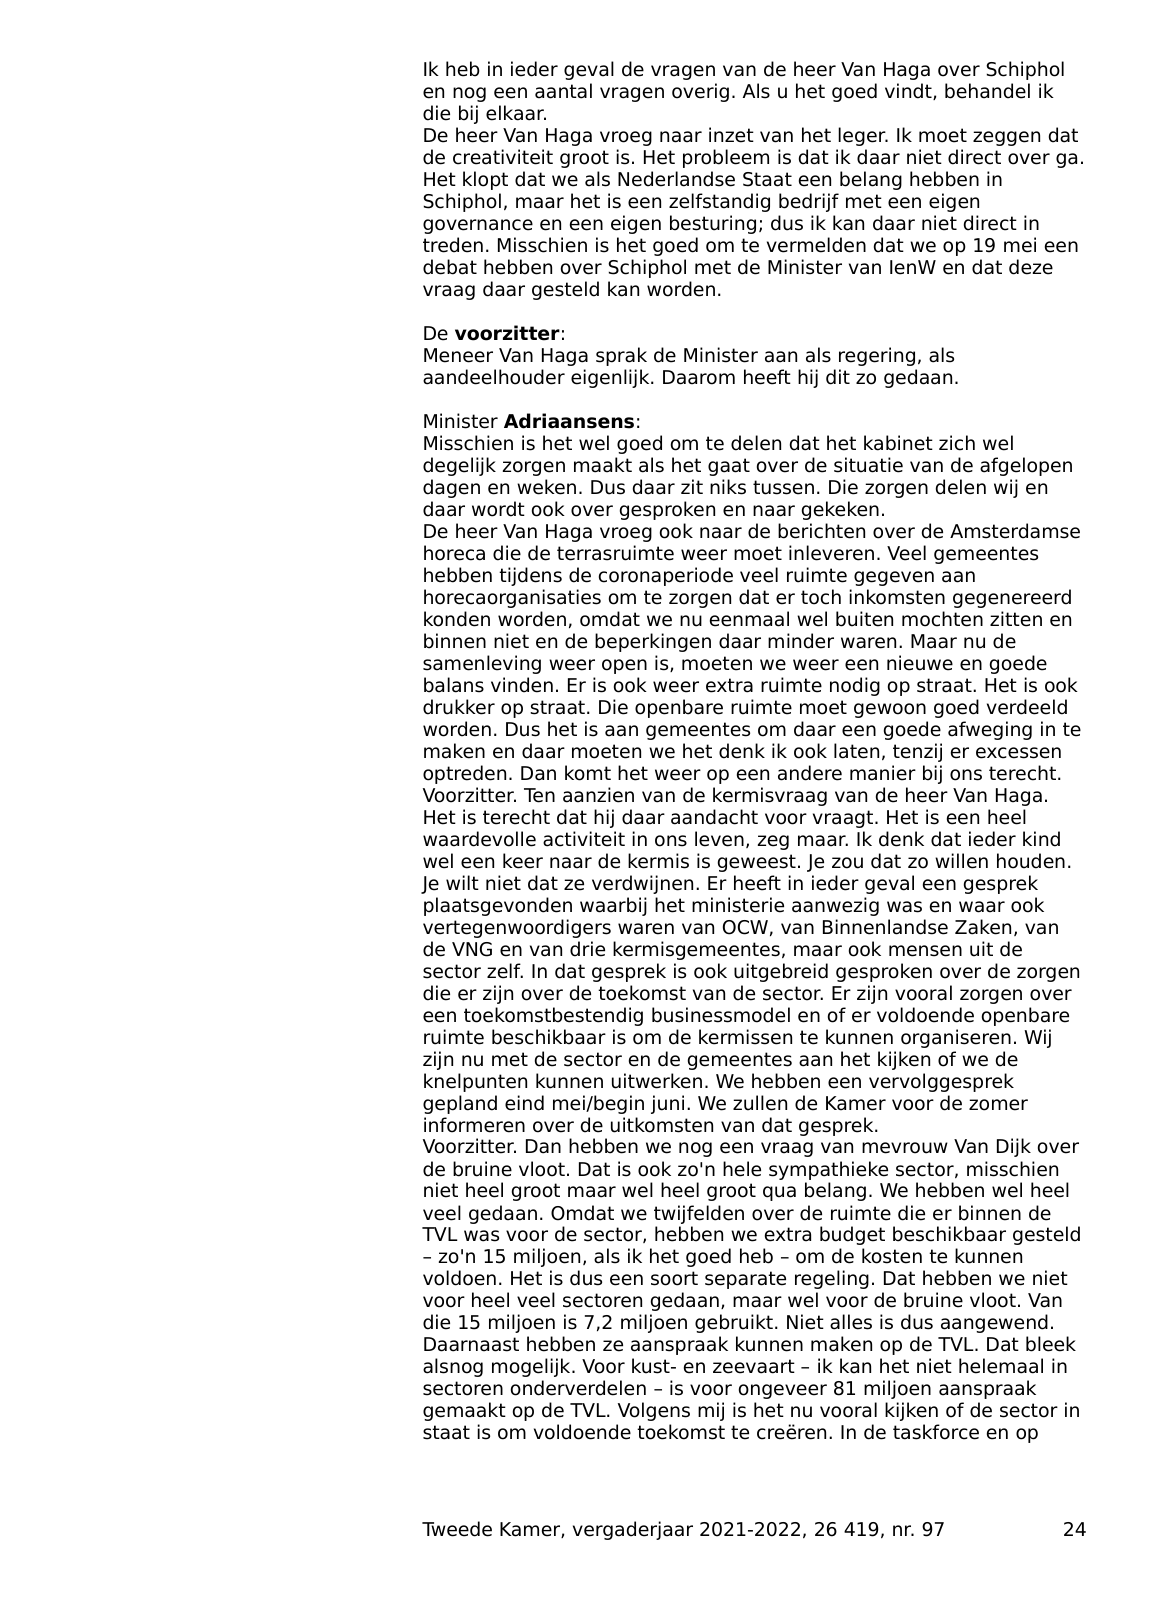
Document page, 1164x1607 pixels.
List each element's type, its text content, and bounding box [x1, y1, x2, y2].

text Meneer Van Haga sprak de Minister aan als regering, als aandeelhouder eigenlijk. Daarom heeft hij dit zo gedaan. [422, 345, 1087, 389]
text Minister Adriaansens: [422, 411, 1087, 433]
text Voorzitter. Ten aanzien van de kermisvraag van de heer Van Haga. Het is terecht dat hij daar aandacht voor vraagt. Het is een heel waardevolle activiteit in ons leven, zeg maar. Ik denk dat ieder kind wel een keer naar de kermis is geweest. Je zou dat zo willen houden. Je wilt niet dat ze verdwijnen. Er heeft in ieder geval een gesprek plaatsgevonden waarbij het ministerie aanwezig was en waar ook vertegenwoordigers waren van OCW, van Binnenlandse Zaken, van de VNG en van drie kermisgemeentes, maar ook mensen uit de sector zelf. In dat gesprek is ook uitgebreid gesproken over de zorgen die er zijn over de toekomst van de sector. Er zijn vooral zorgen over een toekomstbestendig businessmodel en of er voldoende openbare ruimte beschikbaar is om de kermissen te kunnen organiseren. Wij zijn nu met de sector en de gemeentes aan het kijken of we de knelpunten kunnen uitwerken. We hebben een vervolggesprek gepland eind mei/begin juni. We zullen de Kamer voor de zomer informeren over de uitkomsten van dat gesprek. [422, 785, 1087, 1136]
text Voorzitter. Dan hebben we nog een vraag van mevrouw Van Dijk over de bruine vloot. Dat is ook zo'n hele sympathieke sector, misschien niet heel groot maar wel heel groot qua belang. We hebben wel heel veel gedaan. Omdat we twijfelden over de ruimte die er binnen de TVL was voor de sector, hebben we extra budget beschikbaar gesteld – zo'n 15 miljoen, als ik het goed heb – om de kosten te kunnen voldoen. Het is dus een soort separate regeling. Dat hebben we niet voor heel veel sectoren gedaan, maar wel voor de bruine vloot. Van die 15 miljoen is 7,2 miljoen gebruikt. Niet alles is dus aangewend. [422, 1136, 1087, 1334]
text Misschien is het wel goed om te delen dat het kabinet zich wel degelijk zorgen maakt als het gaat over de situatie van de afgelopen dagen en weken. Dus daar zit niks tussen. Die zorgen delen wij en daar wordt ook over gesproken en naar gekeken. [422, 433, 1087, 521]
text De heer Van Haga vroeg naar inzet van het leger. Ik moet zeggen dat de creativiteit groot is. Het probleem is dat ik daar niet direct over ga. Het klopt dat we als Nederlandse Staat een belang hebben in Schiphol, maar het is een zelfstandig bedrijf met een eigen governance en een eigen besturing; dus ik kan daar niet direct in treden. Misschien is het goed om te vermelden dat we op 19 mei een debat hebben over Schiphol met de Minister van IenW en dat deze vraag daar gesteld kan worden. [422, 125, 1087, 301]
text De voorzitter: [422, 323, 1087, 345]
text Ik heb in ieder geval de vragen van de heer Van Haga over Schiphol en nog een aantal vragen overig. Als u het goed vindt, behandel ik die bij elkaar. [422, 59, 1087, 125]
text De heer Van Haga vroeg ook naar de berichten over de Amsterdamse horeca die de terrasruimte weer moet inleveren. Veel gemeentes hebben tijdens de coronaperiode veel ruimte gegeven aan horecaorganisaties om te zorgen dat er toch inkomsten gegenereerd konden worden, omdat we nu eenmaal wel buiten mochten zitten en binnen niet en de beperkingen daar minder waren. Maar nu de samenleving weer open is, moeten we weer een nieuwe en goede balans vinden. Er is ook weer extra ruimte nodig op straat. Het is ook drukker op straat. Die openbare ruimte moet gewoon goed verdeeld worden. Dus het is aan gemeentes om daar een goede afweging in te maken en daar moeten we het denk ik ook laten, tenzij er excessen optreden. Dan komt het weer op een andere manier bij ons terecht. [422, 521, 1087, 785]
text Daarnaast hebben ze aanspraak kunnen maken op de TVL. Dat bleek alsnog mogelijk. Voor kust- en zeevaart – ik kan het niet helemaal in sectoren onderverdelen – is voor ongeveer 81 miljoen aanspraak gemaakt op de TVL. Volgens mij is het nu vooral kijken of de sector in staat is om voldoende toekomst te creëren. In de taskforce en op [422, 1334, 1087, 1444]
